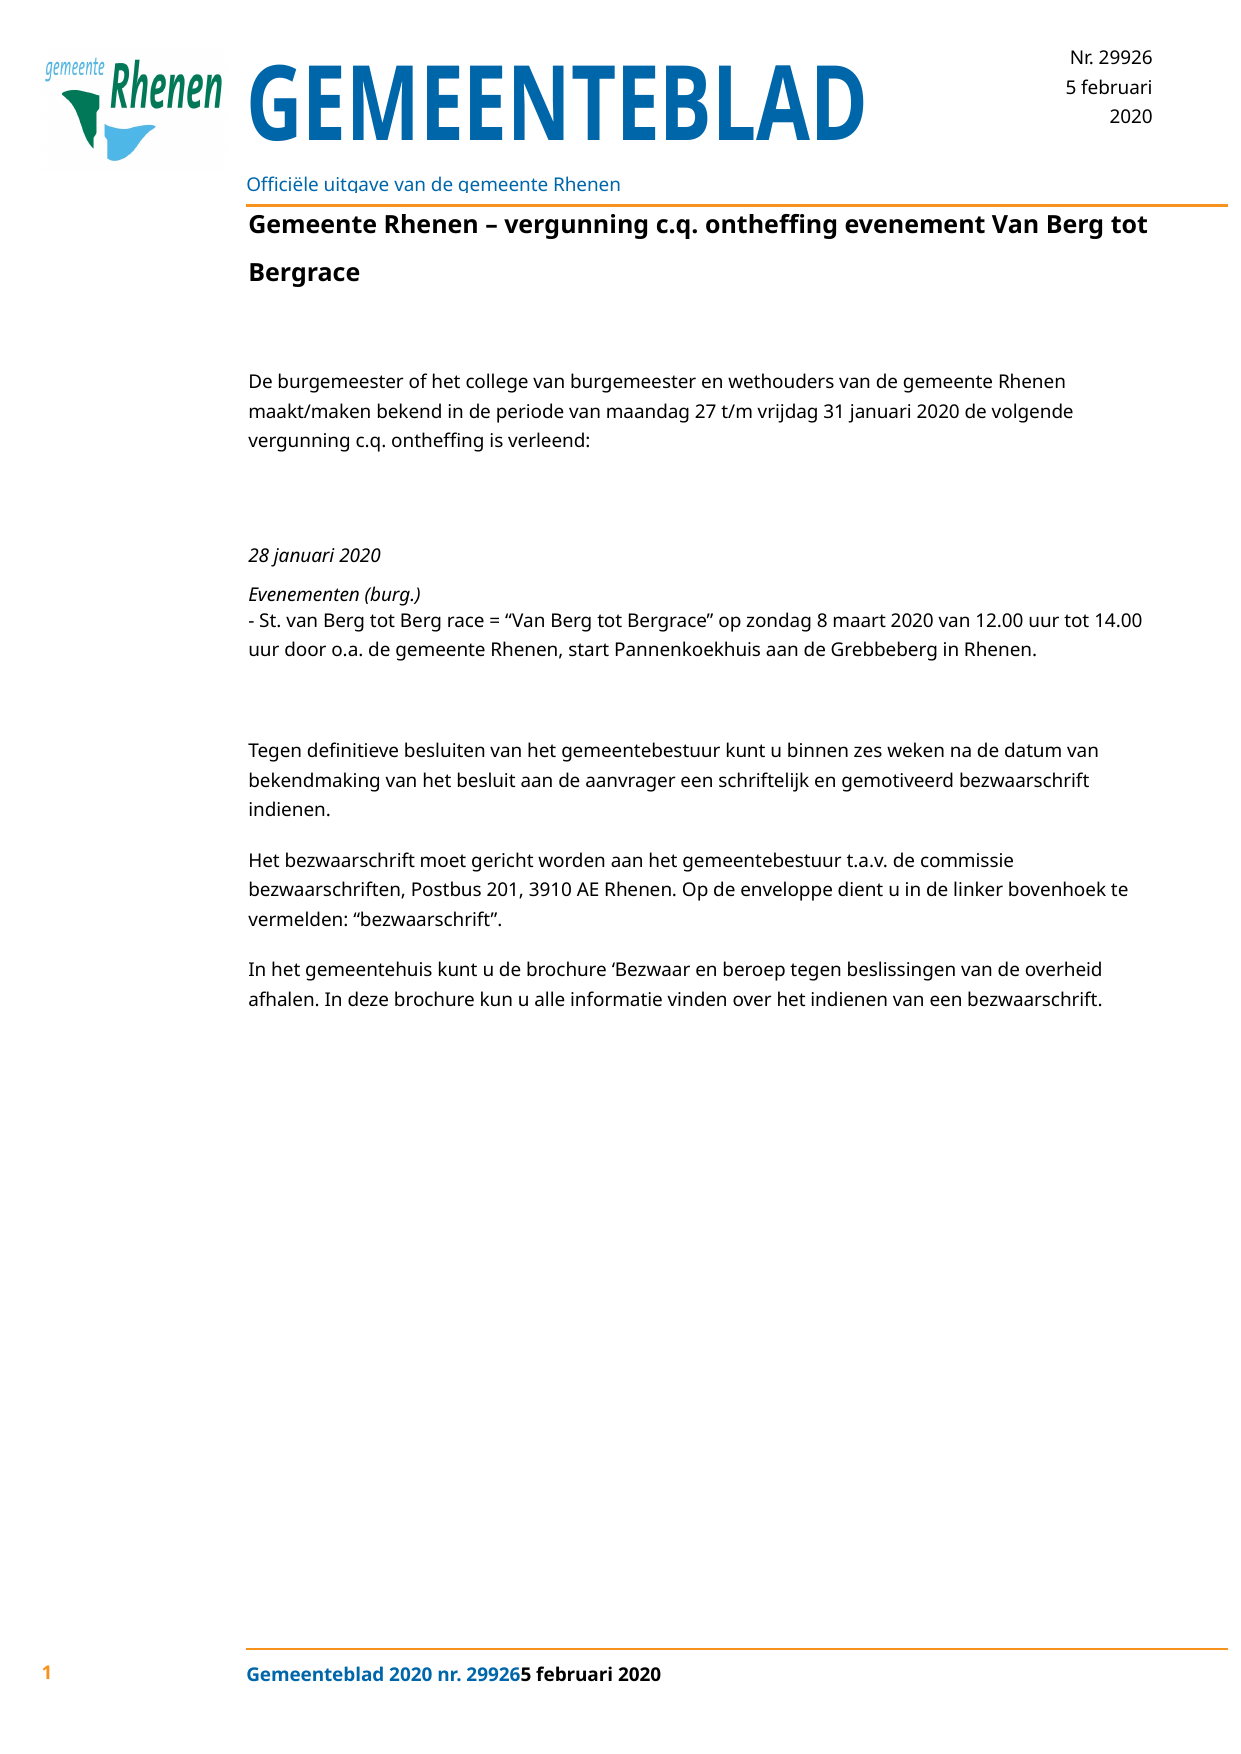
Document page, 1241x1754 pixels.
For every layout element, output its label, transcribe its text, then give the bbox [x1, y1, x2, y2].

text Het bezwaarschrift moet gericht worden aan het gemeentebestuur t.a.v. de commissie bezwaarschriften, Postbus 201, 3910 AE Rhenen. Op de enveloppe dient u in de linker bovenhoek te vermelden: “bezwaarschrift”. [248, 847, 1152, 932]
picture [41, 47, 231, 172]
text Gemeente Rhenen – vergunning c.q. ontheffing evenement Van Berg tot Bergrace [248, 207, 1152, 288]
text Evenementen (burg.) [248, 581, 1152, 607]
text 28 januari 2020 [248, 542, 1152, 568]
text De burgemeester of het college van burgemeester en wethouders van de gemeente Rhenen maakt/maken bekend in de periode van maandag 27 t/m vrijdag 31 januari 2020 de volgende vergunning c.q. ontheffing is verleend: [248, 368, 1152, 453]
text - St. van Berg tot Berg race = “Van Berg tot Bergrace” op zondag 8 maart 2020 van 12.00 uur tot 14.00 uur door o.a. de gemeente Rhenen, start Pannenkoekhuis aan de Grebbeberg in Rhenen. [248, 607, 1152, 662]
text In het gemeentehuis kunt u de brochure ‘Bezwaar en beroep tegen beslissingen van de overheid afhalen. In deze brochure kun u alle informatie vinden over het indienen van een bezwaarschrift. [248, 956, 1152, 1012]
text Tegen definitieve besluiten van het gemeentebestuur kunt u binnen zes weken na de datum van bekendmaking van het besluit aan de aanvrager een schriftelijk en gemotiveerd bezwaarschrift indienen. [248, 737, 1152, 822]
